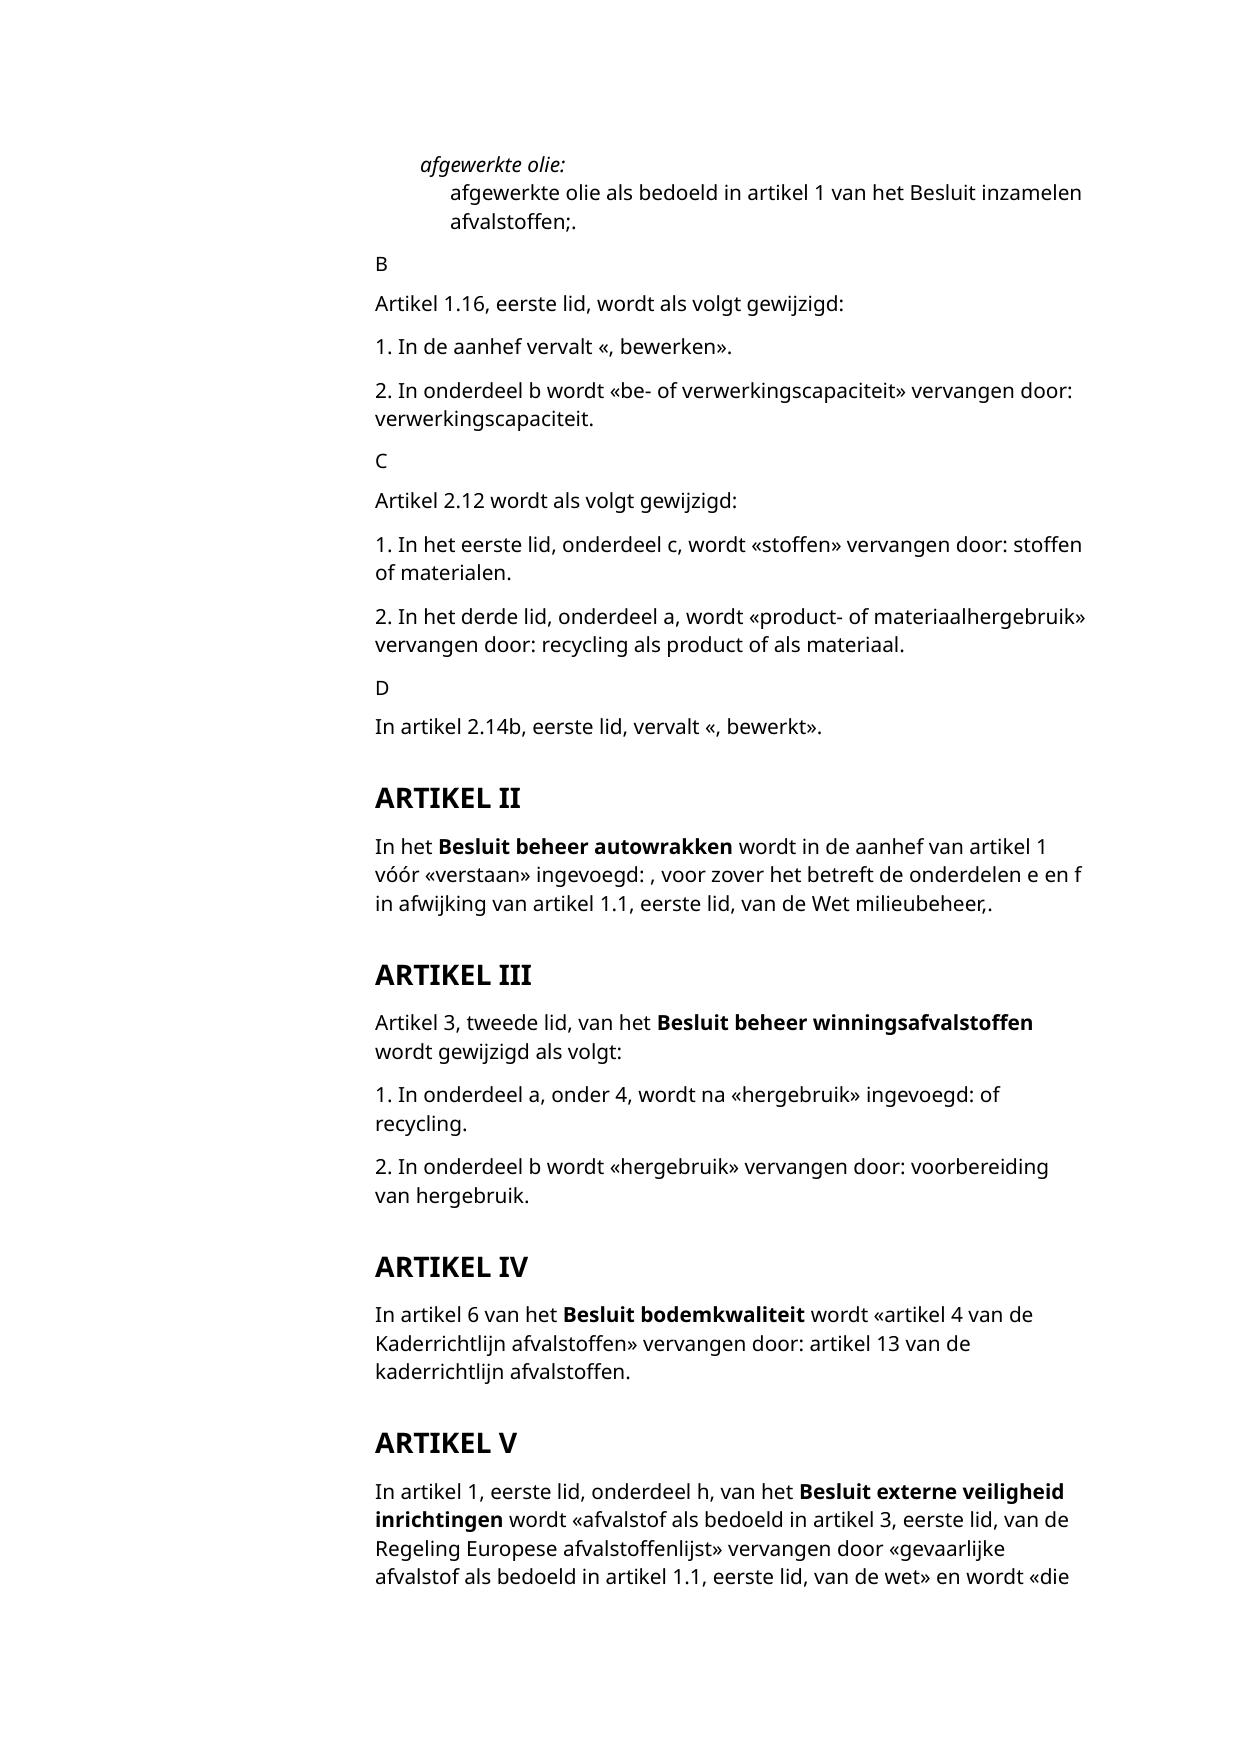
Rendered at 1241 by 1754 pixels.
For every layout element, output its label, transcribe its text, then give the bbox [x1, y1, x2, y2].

text In artikel 6 van het Besluit bodemkwaliteit wordt «artikel 4 van de Kaderrichtlijn afvalstoffen» vervangen door: artikel 13 van de kaderrichtlijn afvalstoffen. [375, 1300, 1090, 1386]
text Artikel 1.16, eerste lid, wordt als volgt gewijzigd: [375, 289, 1090, 317]
text Artikel 3, tweede lid, van het Besluit beheer winningsafvalstoffen wordt gewijzigd als volgt: [375, 1008, 1090, 1065]
text Artikel 2.12 wordt als volgt gewijzigd: [375, 487, 1090, 515]
text 1. In de aanhef vervalt «, bewerken». [375, 332, 1090, 361]
text D [375, 674, 1090, 701]
subtitle ARTIKEL V [375, 1423, 1090, 1462]
text 1. In het eerste lid, onderdeel c, wordt «stoffen» vervangen door: stoffen of materialen. [375, 530, 1090, 587]
subtitle ARTIKEL III [375, 955, 1090, 993]
text 1. In onderdeel a, onder 4, wordt na «hergebruik» ingevoegd: of recycling. [375, 1080, 1090, 1137]
text In artikel 1, eerste lid, onderdeel h, van het Besluit externe veiligheid inrichtingen wordt «afvalstof als bedoeld in artikel 3, eerste lid, van de Regeling Europese afvalstoffenlijst» vervangen door «gevaarlijke afvalstof als bedoeld in artikel 1.1, eerste lid, van de wet» en wordt «die [375, 1477, 1090, 1591]
text 2. In het derde lid, onderdeel a, wordt «product- of materiaalhergebruik» vervangen door: recycling als product of als materiaal. [375, 602, 1090, 659]
text 2. In onderdeel b wordt «hergebruik» vervangen door: voorbereiding van hergebruik. [375, 1152, 1090, 1209]
text B [375, 250, 1090, 277]
text In het Besluit beheer autowrakken wordt in de aanhef van artikel 1 vóór «verstaan» ingevoegd: , voor zover het betreft de onderdelen e en f in afwijking van artikel 1.1, eerste lid, van de Wet milieubeheer,. [375, 832, 1090, 917]
text afgewerkte olie: [420, 150, 1090, 178]
text In artikel 2.14b, eerste lid, vervalt «, bewerkt». [375, 712, 1090, 741]
subtitle ARTIKEL IV [375, 1247, 1090, 1285]
subtitle ARTIKEL II [375, 778, 1090, 817]
text afgewerkte olie als bedoeld in artikel 1 van het Besluit inzamelen afvalstoffen;. [450, 178, 1090, 235]
text 2. In onderdeel b wordt «be- of verwerkingscapaciteit» vervangen door: verwerkingscapaciteit. [375, 376, 1090, 433]
text C [375, 448, 1090, 475]
